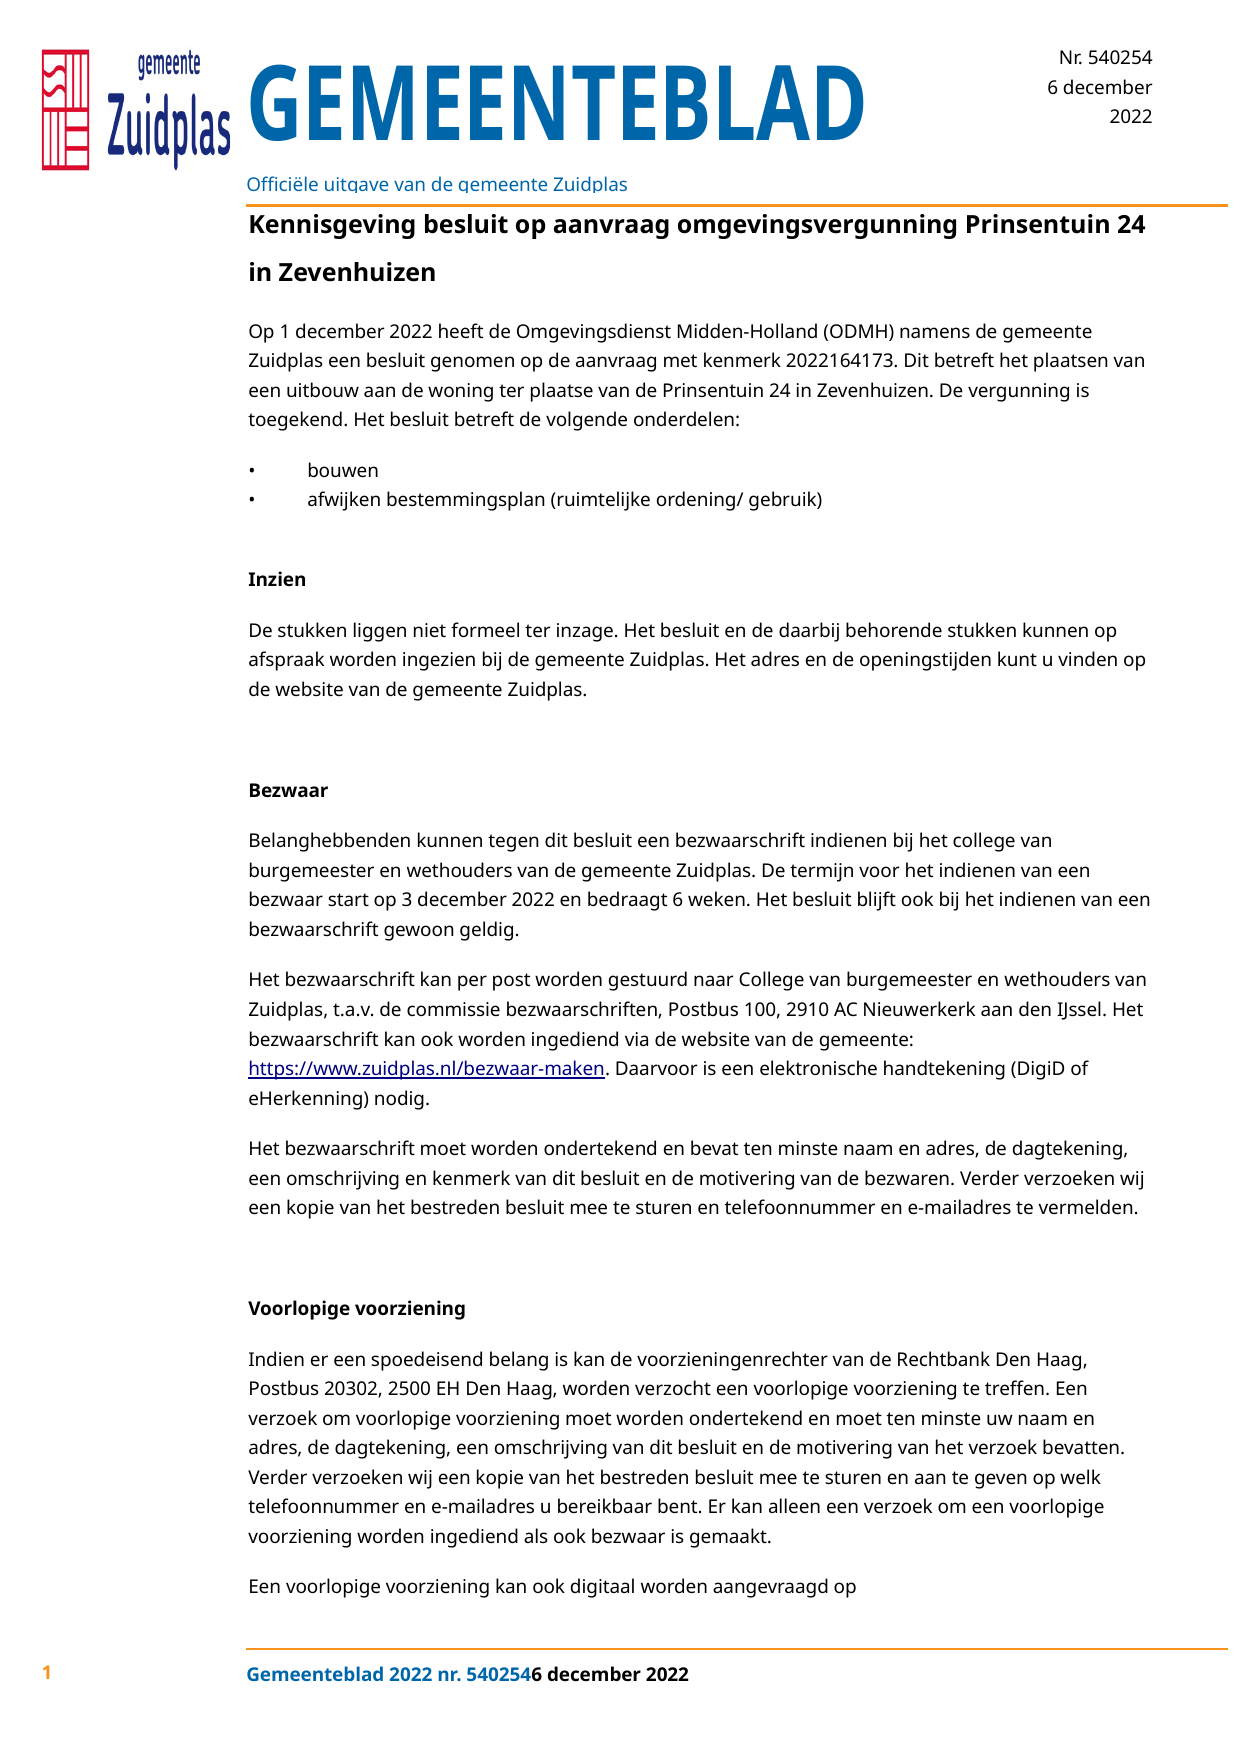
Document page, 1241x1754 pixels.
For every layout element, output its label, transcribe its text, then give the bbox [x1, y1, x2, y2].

text Voorlopige voorziening [248, 1295, 1152, 1321]
text Indien er een spoedeisend belang is kan de voorzieningenrechter van de Rechtbank Den Haag, Postbus 20302, 2500 EH Den Haag, worden verzocht een voorlopige voorziening te treffen. Een verzoek om voorlopige voorziening moet worden ondertekend en moet ten minste uw naam en adres, de dagtekening, een omschrijving van dit besluit en de motivering van het verzoek bevatten. Verder verzoeken wij een kopie van het bestreden besluit mee te sturen en aan te geven op welk telefoonnummer en e-mailadres u bereikbaar bent. Er kan alleen een verzoek om een voorlopige voorziening worden ingediend als ook bezwaar is gemaakt. [248, 1346, 1152, 1549]
list bouwen [248, 457, 1152, 483]
text Het bezwaarschrift kan per post worden gestuurd naar College van burgemeester en wethouders van Zuidplas, t.a.v. de commissie bezwaarschriften, Postbus 100, 2910 AC Nieuwerkerk aan den IJssel. Het bezwaarschrift kan ook worden ingediend via de website van de gemeente: https://www.zuidplas.nl/bezwaar-maken. Daarvoor is een elektronische handtekening (DigiD of eHerkenning) nodig. [248, 967, 1152, 1111]
picture [41, 47, 231, 172]
text Bezwaar [248, 777, 1152, 803]
text Inzien [248, 567, 1152, 592]
text Het bezwaarschrift moet worden ondertekend en bevat ten minste naam en adres, de dagtekening, een omschrijving en kenmerk van dit besluit en de motivering van de bezwaren. Verder verzoeken wij een kopie van het bestreden besluit mee te sturen en telefoonnummer en e-mailadres te vermelden. [248, 1135, 1152, 1220]
text Belanghebbenden kunnen tegen dit besluit een bezwaarschrift indienen bij het college van burgemeester en wethouders van de gemeente Zuidplas. De termijn voor het indienen van een bezwaar start op 3 december 2022 en bedraagt 6 weken. Het besluit blijft ook bij het indienen van een bezwaarschrift gewoon geldig. [248, 827, 1152, 942]
text Op 1 december 2022 heeft de Omgevingsdienst Midden-Holland (ODMH) namens de gemeente Zuidplas een besluit genomen op de aanvraag met kenmerk 2022164173. Dit betreft het plaatsen van een uitbouw aan de woning ter plaatse van de Prinsentuin 24 in Zevenhuizen. De vergunning is toegekend. Het besluit betreft de volgende onderdelen: [248, 318, 1152, 432]
text Kennisgeving besluit op aanvraag omgevingsvergunning Prinsentuin 24 in Zevenhuizen [248, 207, 1152, 288]
text Een voorlopige voorziening kan ook digitaal worden aangevraagd op [248, 1574, 1152, 1599]
list afwijken bestemmingsplan (ruimtelijke ordening/ gebruik) [248, 487, 1152, 512]
text De stukken liggen niet formeel ter inzage. Het besluit en de daarbij behorende stukken kunnen op afspraak worden ingezien bij de gemeente Zuidplas. Het adres en de openingstijden kunt u vinden op de website van de gemeente Zuidplas. [248, 617, 1152, 702]
